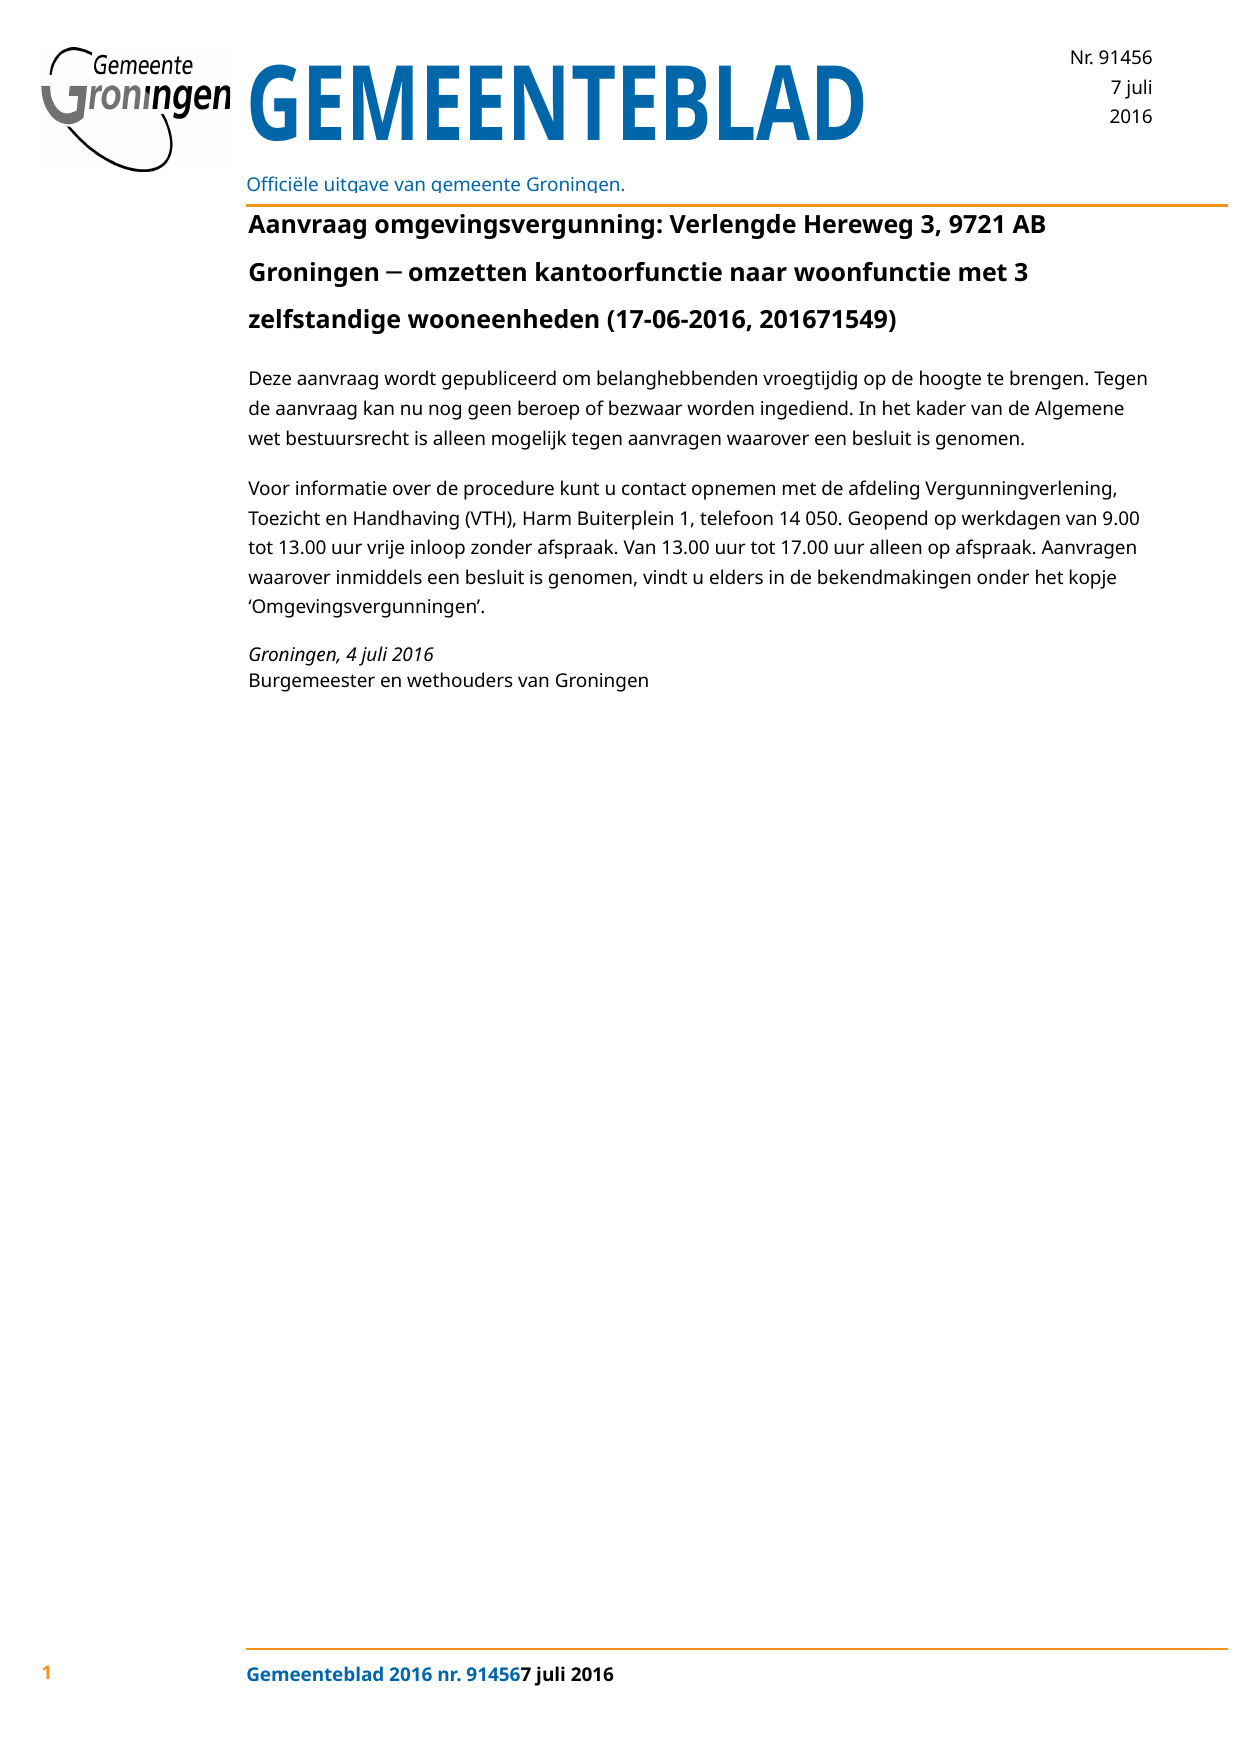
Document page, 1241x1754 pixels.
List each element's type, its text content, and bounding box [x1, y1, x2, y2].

text Groningen, 4 juli 2016 [248, 641, 1152, 667]
text Aanvraag omgevingsvergunning: Verlengde Hereweg 3, 9721 AB Groningen ─ omzetten kantoorfunctie naar woonfunctie met 3 zelfstandige wooneenheden (17-06-2016, 201671549) [248, 207, 1152, 336]
picture [41, 47, 231, 172]
text Burgemeester en wethouders van Groningen [248, 667, 1152, 693]
text Deze aanvraag wordt gepubliceerd om belanghebbenden vroegtijdig op de hoogte te brengen. Tegen de aanvraag kan nu nog geen beroep of bezwaar worden ingediend. In het kader van de Algemene wet bestuursrecht is alleen mogelijk tegen aanvragen waarover een besluit is genomen. [248, 366, 1152, 450]
text Voor informatie over de procedure kunt u contact opnemen met de afdeling Vergunningverlening, Toezicht en Handhaving (VTH), Harm Buiterplein 1, telefoon 14 050. Geopend op werkdagen van 9.00 tot 13.00 uur vrije inloop zonder afspraak. Van 13.00 uur tot 17.00 uur alleen op afspraak. Aanvragen waarover inmiddels een besluit is genomen, vindt u elders in de bekendmakingen onder het kopje ‘Omgevingsvergunningen’. [248, 475, 1152, 619]
